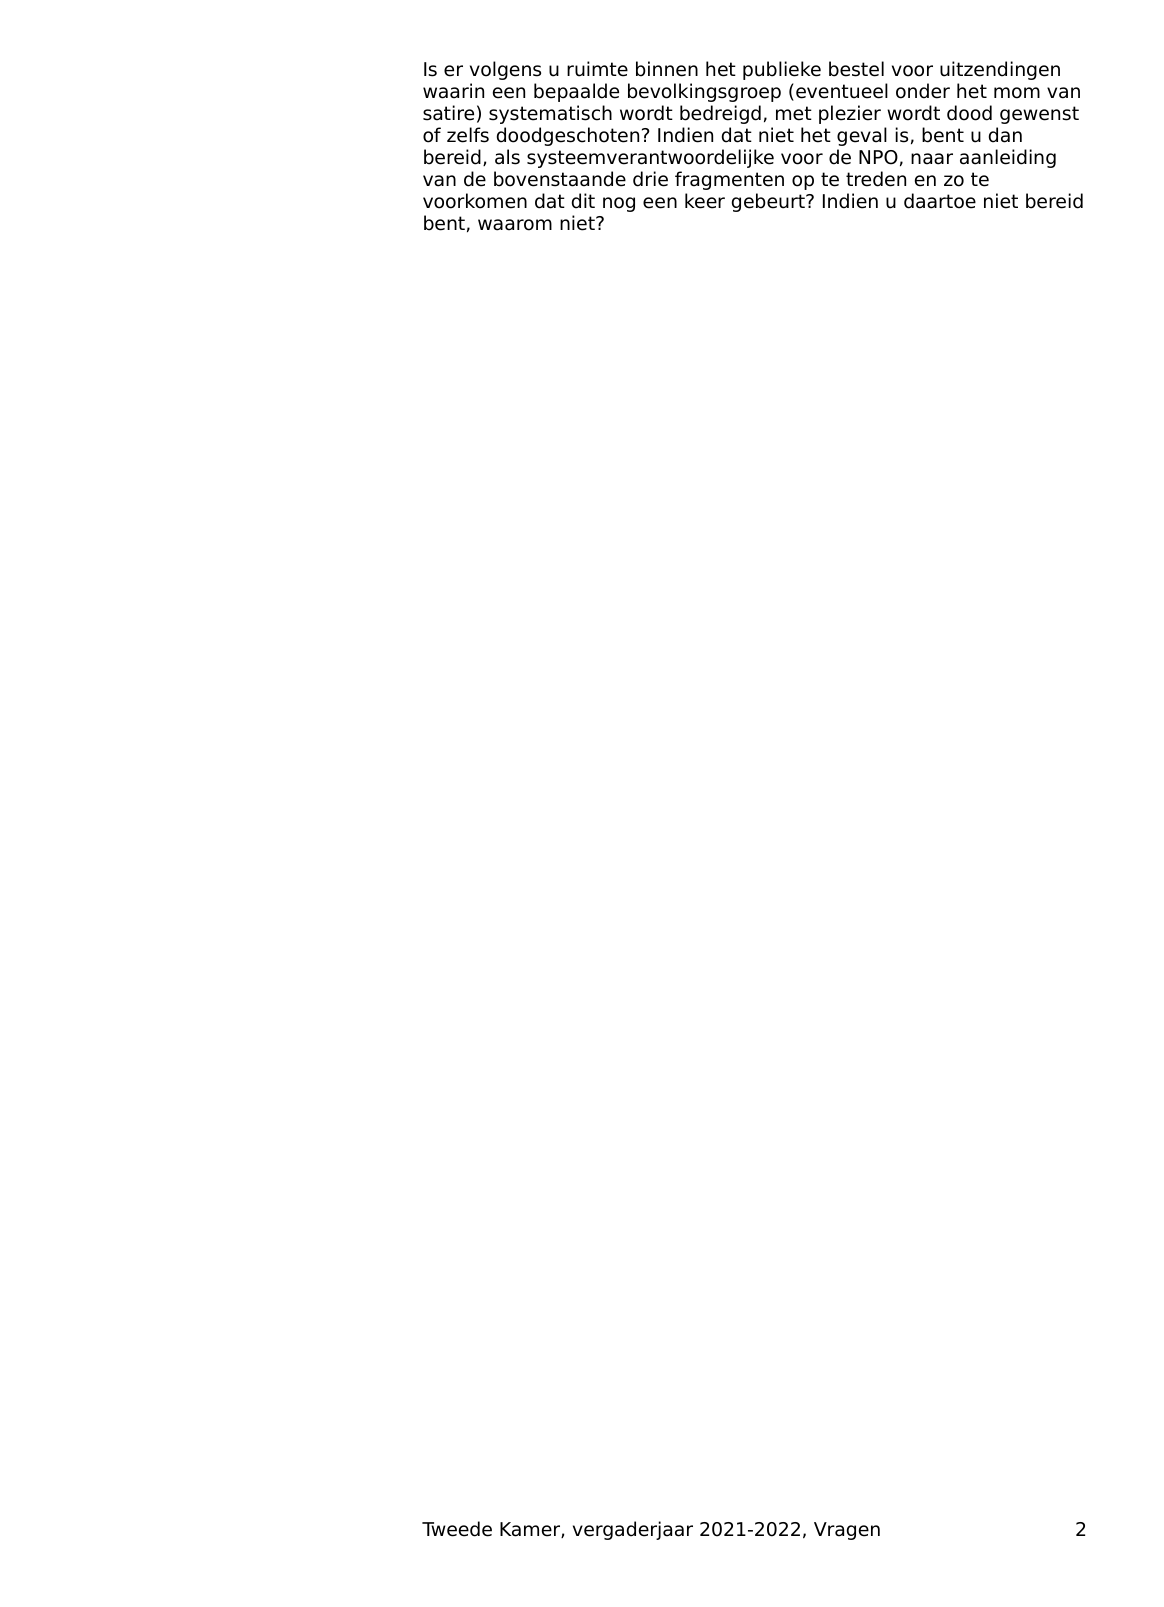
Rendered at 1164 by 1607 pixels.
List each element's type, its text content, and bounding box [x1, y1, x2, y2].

text Is er volgens u ruimte binnen het publieke bestel voor uitzendingen waarin een bepaalde bevolkingsgroep (eventueel onder het mom van satire) systematisch wordt bedreigd, met plezier wordt dood gewenst of zelfs doodgeschoten? Indien dat niet het geval is, bent u dan bereid, als systeemverantwoordelijke voor de NPO, naar aanleiding van de bovenstaande drie fragmenten op te treden en zo te voorkomen dat dit nog een keer gebeurt? Indien u daartoe niet bereid bent, waarom niet? [422, 59, 1087, 235]
